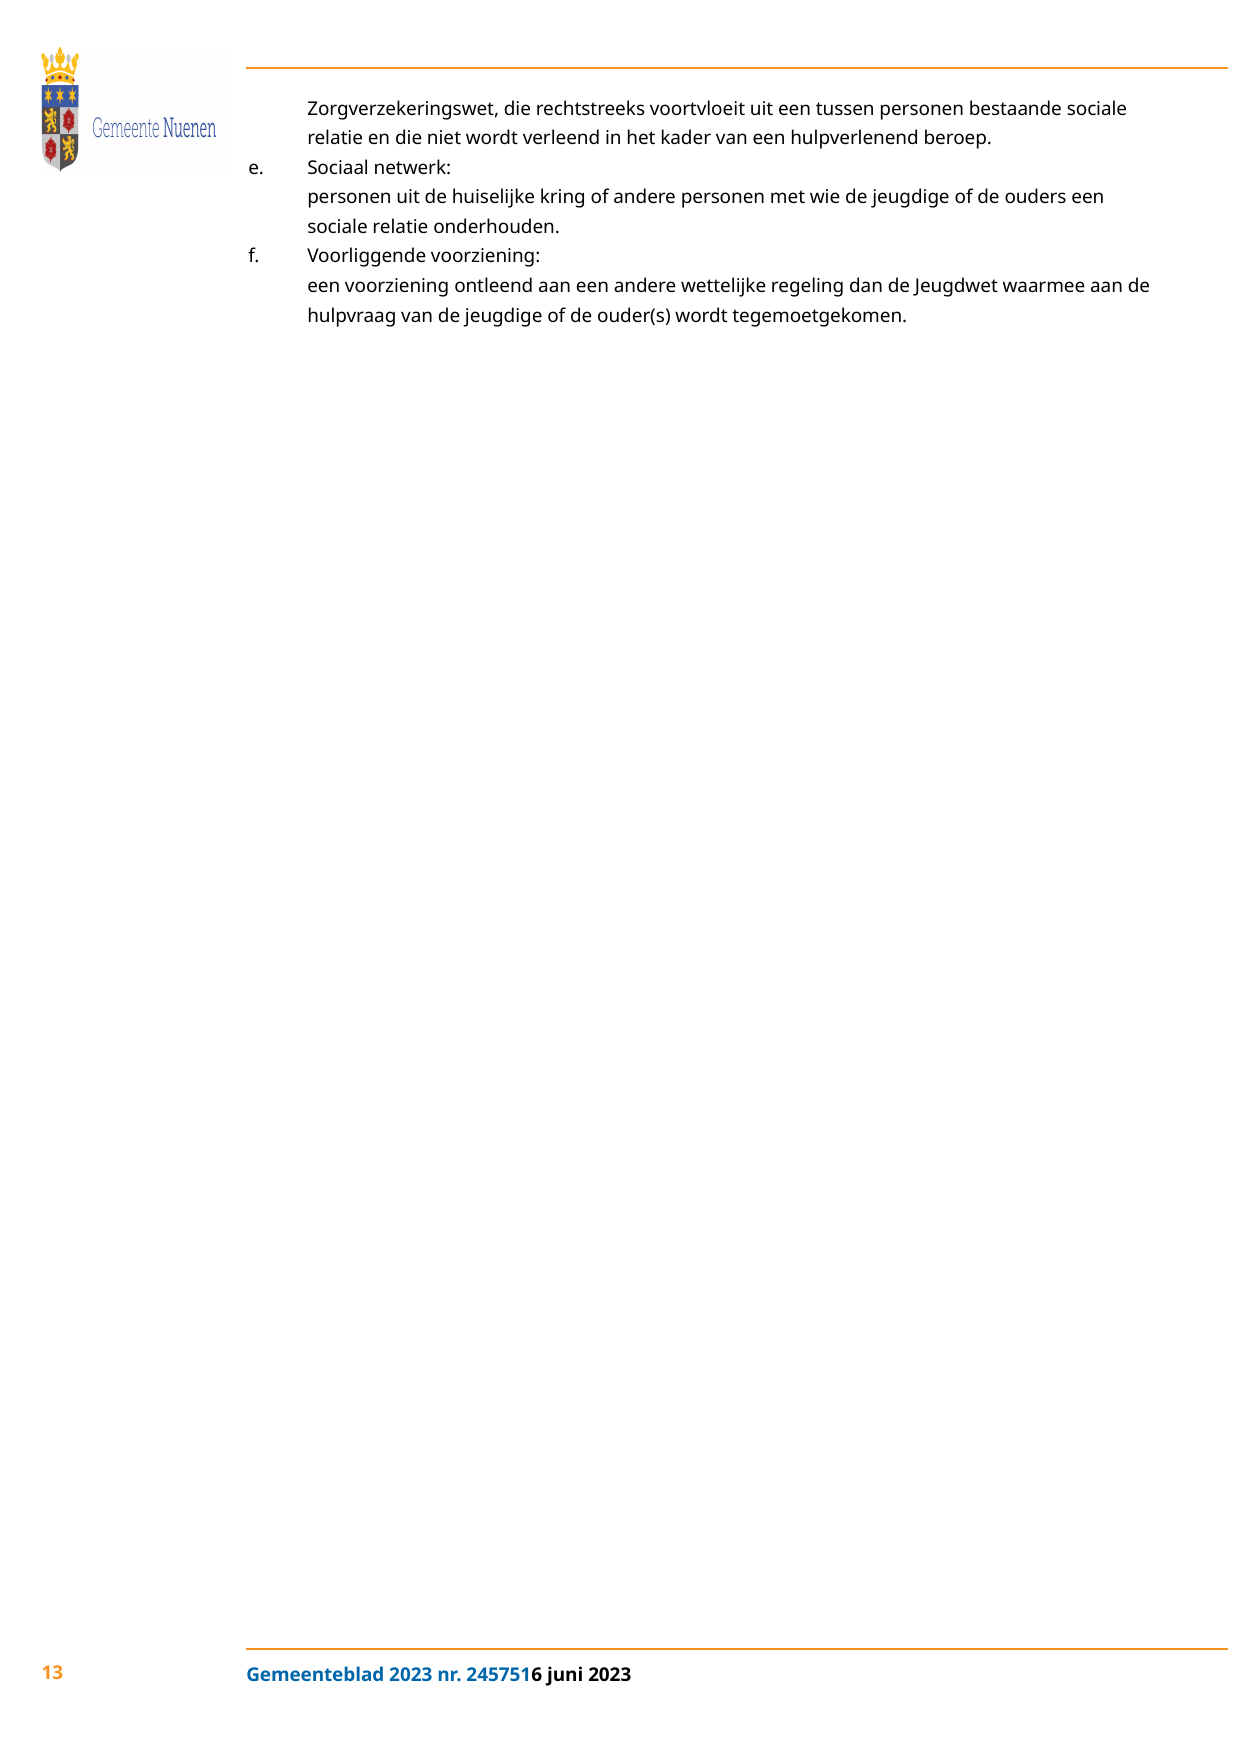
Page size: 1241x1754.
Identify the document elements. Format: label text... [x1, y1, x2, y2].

list een voorziening ontleend aan een andere wettelijke regeling dan de Jeugdwet waarmee aan de hulpvraag van de jeugdige of de ouder(s) wordt tegemoetgekomen. [248, 272, 1152, 328]
list Zorgverzekeringswet, die rechtstreeks voortvloeit uit een tussen personen bestaande sociale relatie en die niet wordt verleend in het kader van een hulpverlenend beroep. [248, 95, 1152, 150]
list Sociaal netwerk: [248, 154, 1152, 180]
picture [41, 47, 231, 172]
list Voorliggende voorziening: [248, 243, 1152, 268]
list personen uit de huiselijke kring of andere personen met wie de jeugdige of de ouders een sociale relatie onderhouden. [248, 183, 1152, 239]
